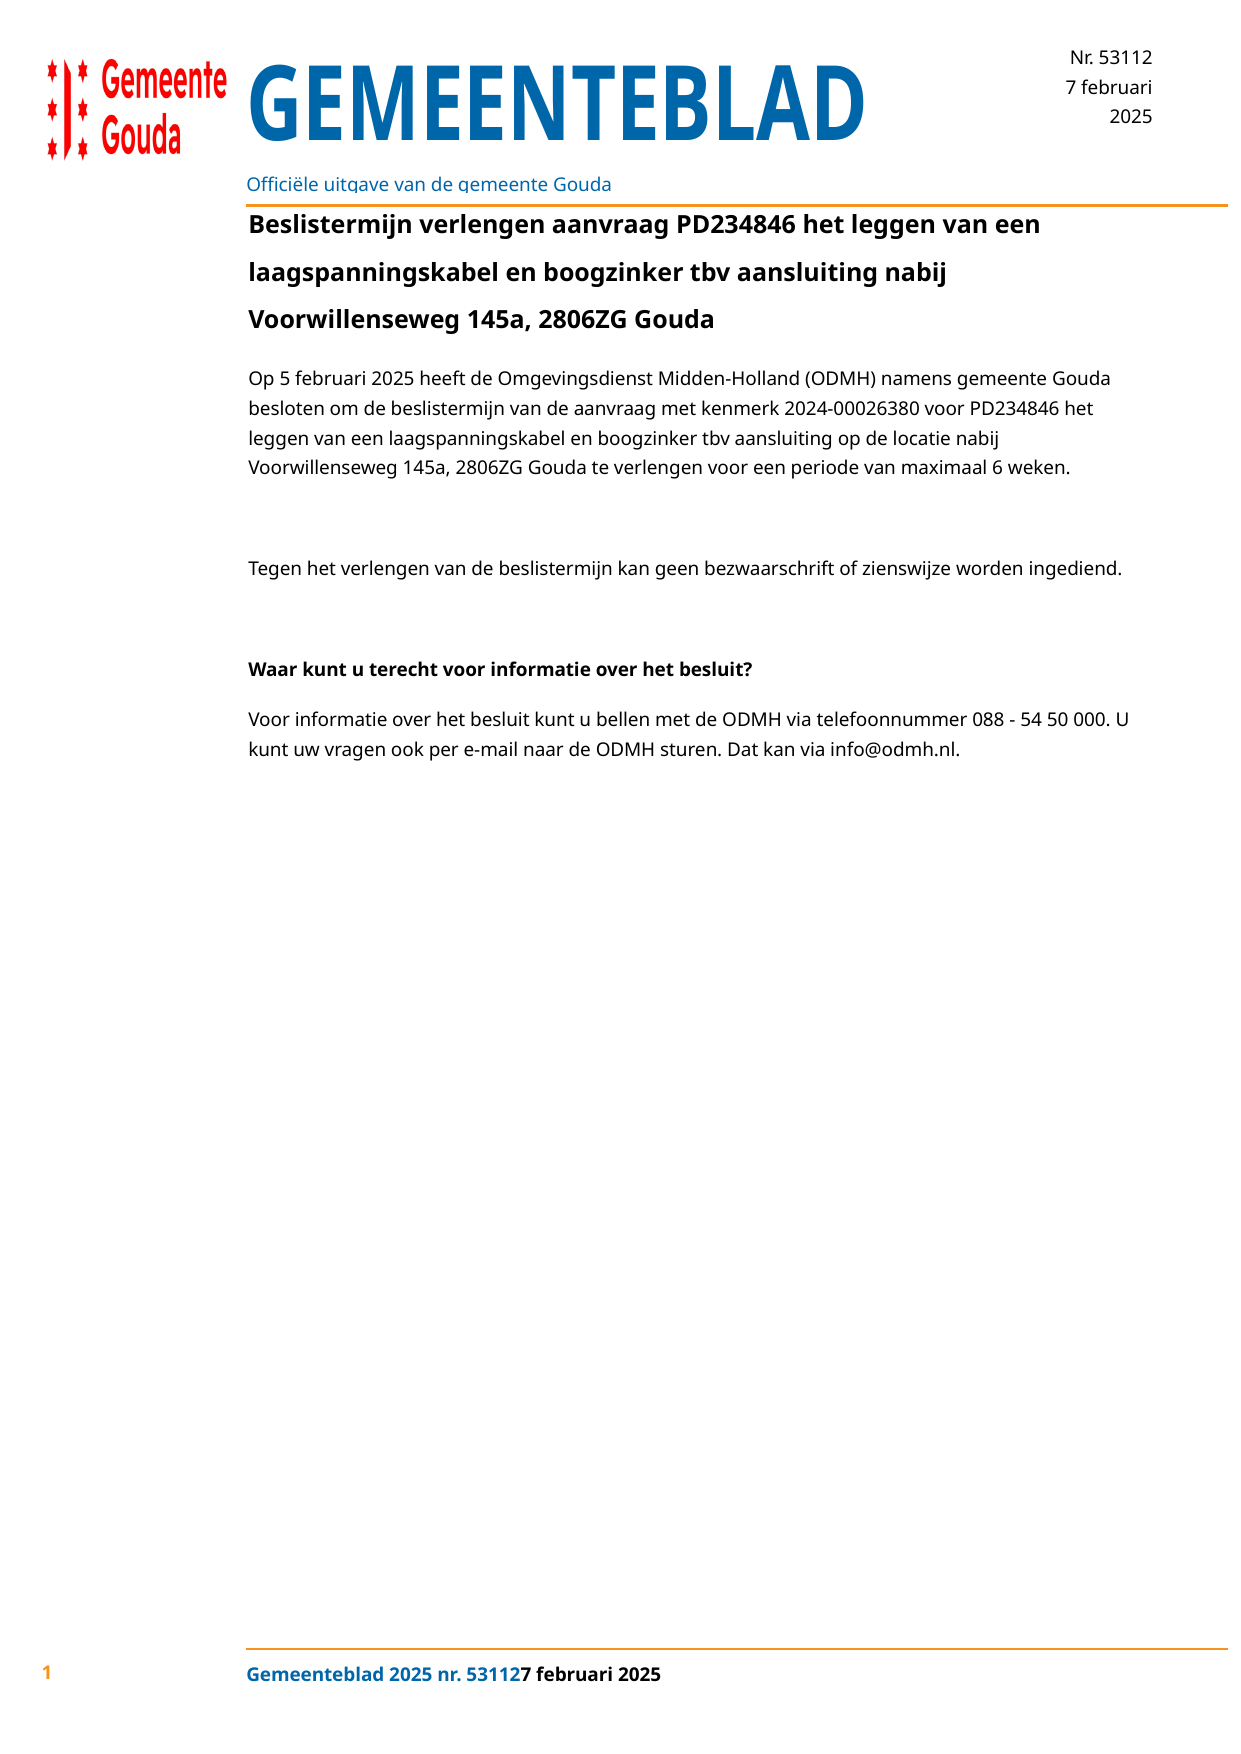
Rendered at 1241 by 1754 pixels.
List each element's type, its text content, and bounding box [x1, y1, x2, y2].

picture [41, 47, 231, 172]
text Voor informatie over het besluit kunt u bellen met de ODMH via telefoonnummer 088 - 54 50 000. U kunt uw vragen ook per e-mail naar de ODMH sturen. Dat kan via info@odmh.nl. [248, 706, 1152, 762]
text Op 5 februari 2025 heeft de Omgevingsdienst Midden-Holland (ODMH) namens gemeente Gouda besloten om de beslistermijn van de aanvraag met kenmerk 2024-00026380 voor PD234846 het leggen van een laagspanningskabel en boogzinker tbv aansluiting op de locatie nabij Voorwillenseweg 145a, 2806ZG Gouda te verlengen voor een periode van maximaal 6 weken. [248, 366, 1152, 480]
text Waar kunt u terecht voor informatie over het besluit? [248, 656, 1152, 682]
text Tegen het verlengen van de beslistermijn kan geen bezwaarschrift of zienswijze worden ingediend. [248, 555, 1152, 581]
text Beslistermijn verlengen aanvraag PD234846 het leggen van een laagspanningskabel en boogzinker tbv aansluiting nabij Voorwillenseweg 145a, 2806ZG Gouda [248, 207, 1152, 336]
